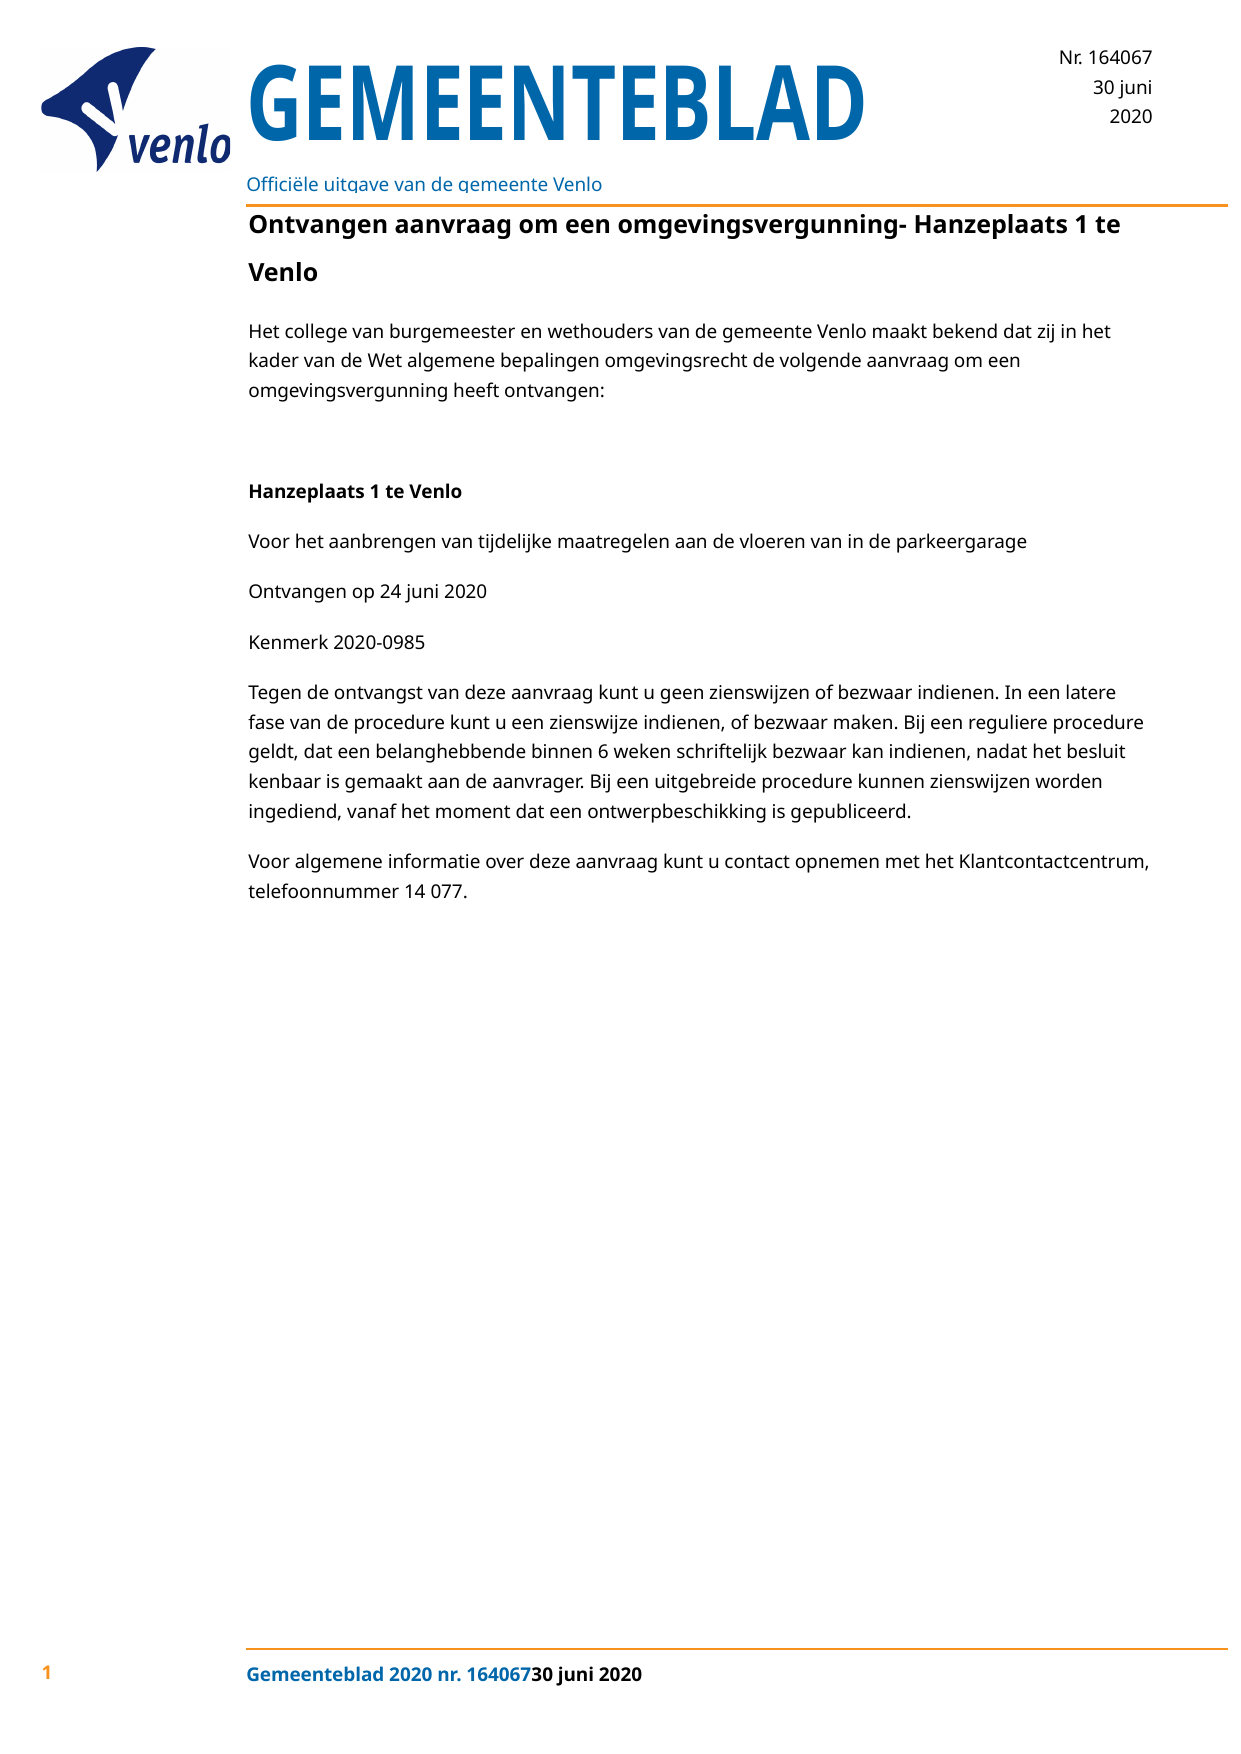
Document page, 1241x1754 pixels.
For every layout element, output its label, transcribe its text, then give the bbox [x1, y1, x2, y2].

text Voor algemene informatie over deze aanvraag kunt u contact opnemen met het Klantcontactcentrum, telefoonnummer 14 077. [248, 848, 1152, 904]
picture [41, 47, 231, 172]
text Hanzeplaats 1 te Venlo [248, 478, 1152, 504]
text Tegen de ontvangst van deze aanvraag kunt u geen zienswijzen of bezwaar indienen. In een latere fase van de procedure kunt u een zienswijze indienen, of bezwaar maken. Bij een reguliere procedure geldt, dat een belanghebbende binnen 6 weken schriftelijk bezwaar kan indienen, nadat het besluit kenbaar is gemaakt aan de aanvrager. Bij een uitgebreide procedure kunnen zienswijzen worden ingediend, vanaf het moment dat een ontwerpbeschikking is gepubliceerd. [248, 679, 1152, 824]
text Voor het aanbrengen van tijdelijke maatregelen aan de vloeren van in de parkeergarage [248, 528, 1152, 554]
text Kenmerk 2020-0985 [248, 629, 1152, 655]
text Ontvangen aanvraag om een omgevingsvergunning- Hanzeplaats 1 te Venlo [248, 207, 1152, 288]
text Het college van burgemeester en wethouders van de gemeente Venlo maakt bekend dat zij in het kader van de Wet algemene bepalingen omgevingsrecht de volgende aanvraag om een omgevingsvergunning heeft ontvangen: [248, 318, 1152, 403]
text Ontvangen op 24 juni 2020 [248, 579, 1152, 604]
